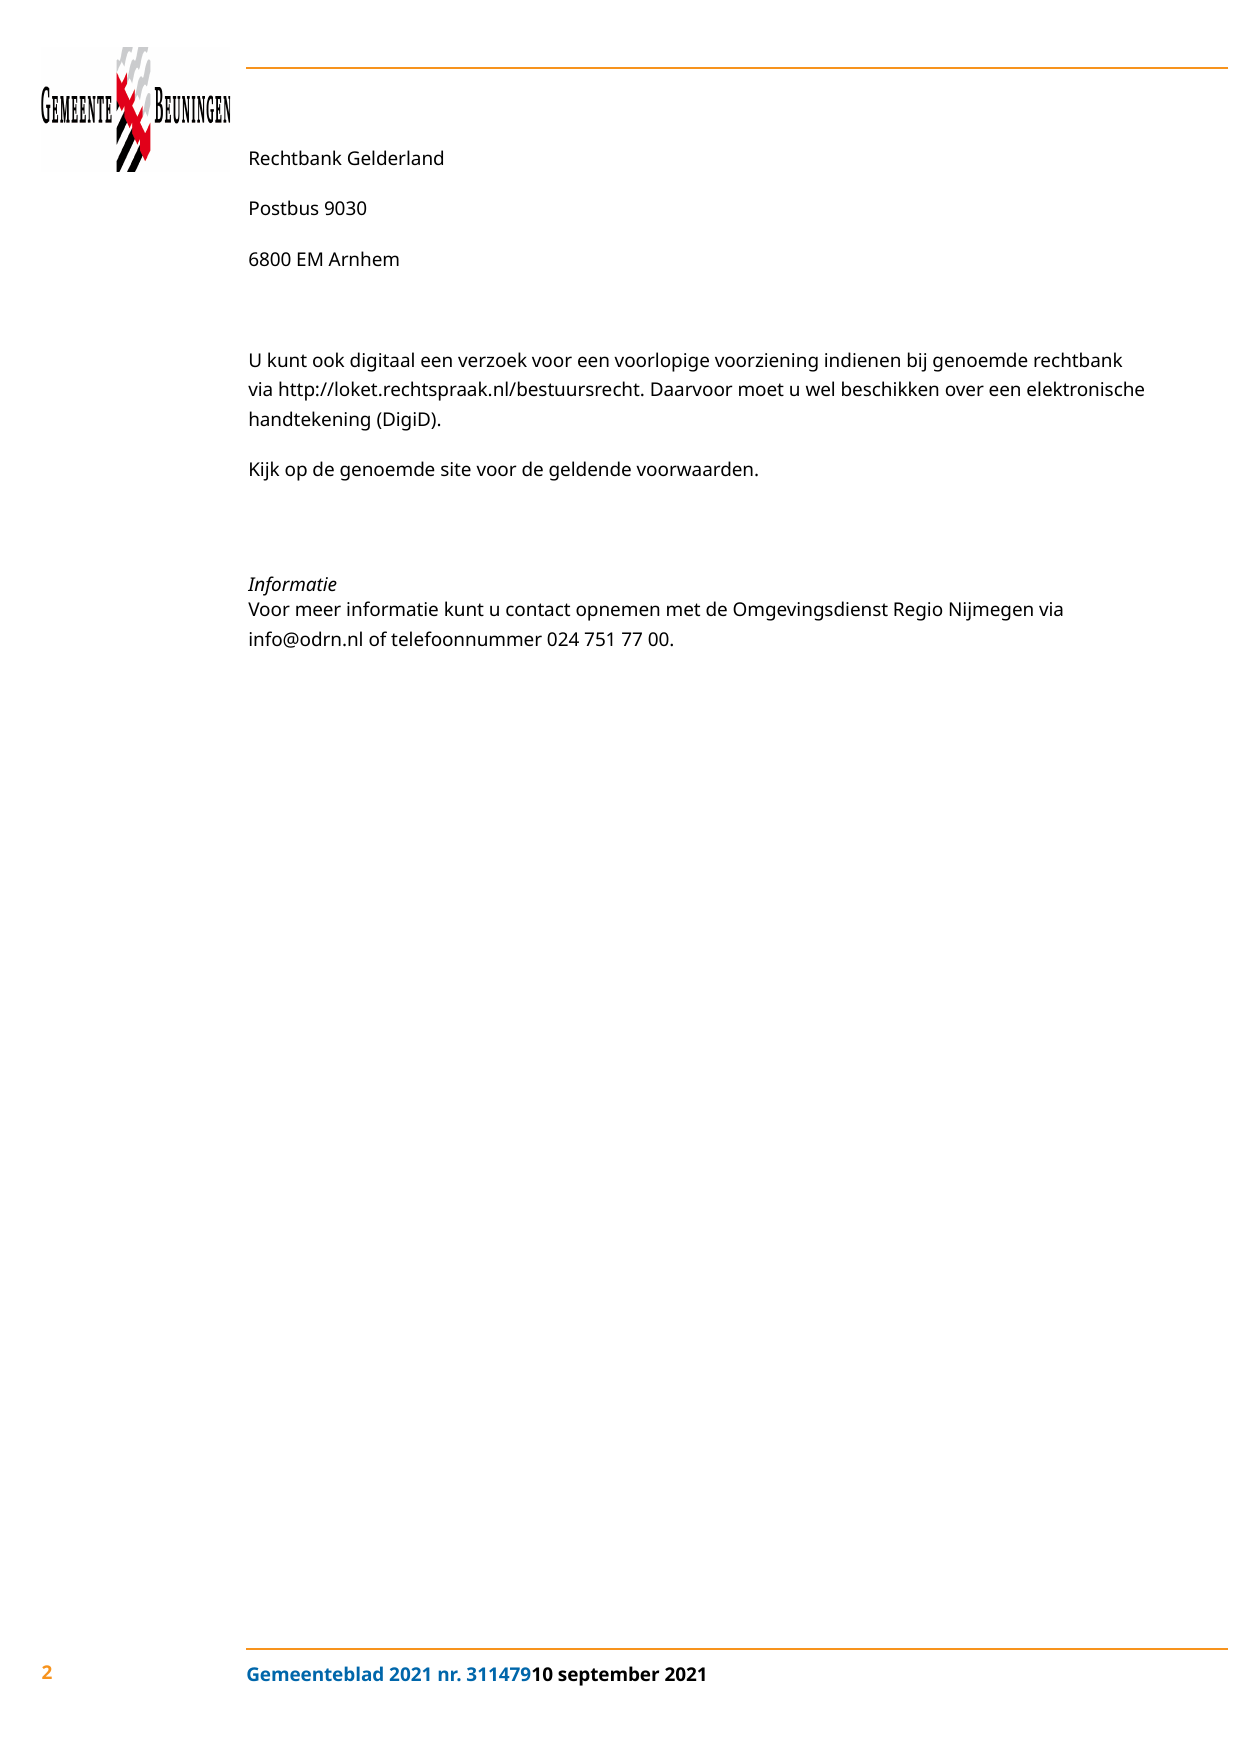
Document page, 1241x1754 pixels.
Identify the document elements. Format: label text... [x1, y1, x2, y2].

text 6800 EM Arnhem [248, 246, 1152, 272]
text U kunt ook digitaal een verzoek voor een voorlopige voorziening indienen bij genoemde rechtbank via http://loket.rechtspraak.nl/bestuursrecht. Daarvoor moet u wel beschikken over een elektronische handtekening (DigiD). [248, 347, 1152, 432]
text Kijk op de genoemde site voor de geldende voorwaarden. [248, 456, 1152, 482]
text Postbus 9030 [248, 196, 1152, 221]
text Voor meer informatie kunt u contact opnemen met de Omgevingsdienst Regio Nijmegen via info@odrn.nl of telefoonnummer 024 751 77 00. [248, 597, 1152, 652]
picture [41, 47, 231, 172]
text Rechtbank Gelderland [248, 145, 1152, 171]
text Informatie [248, 571, 1152, 597]
